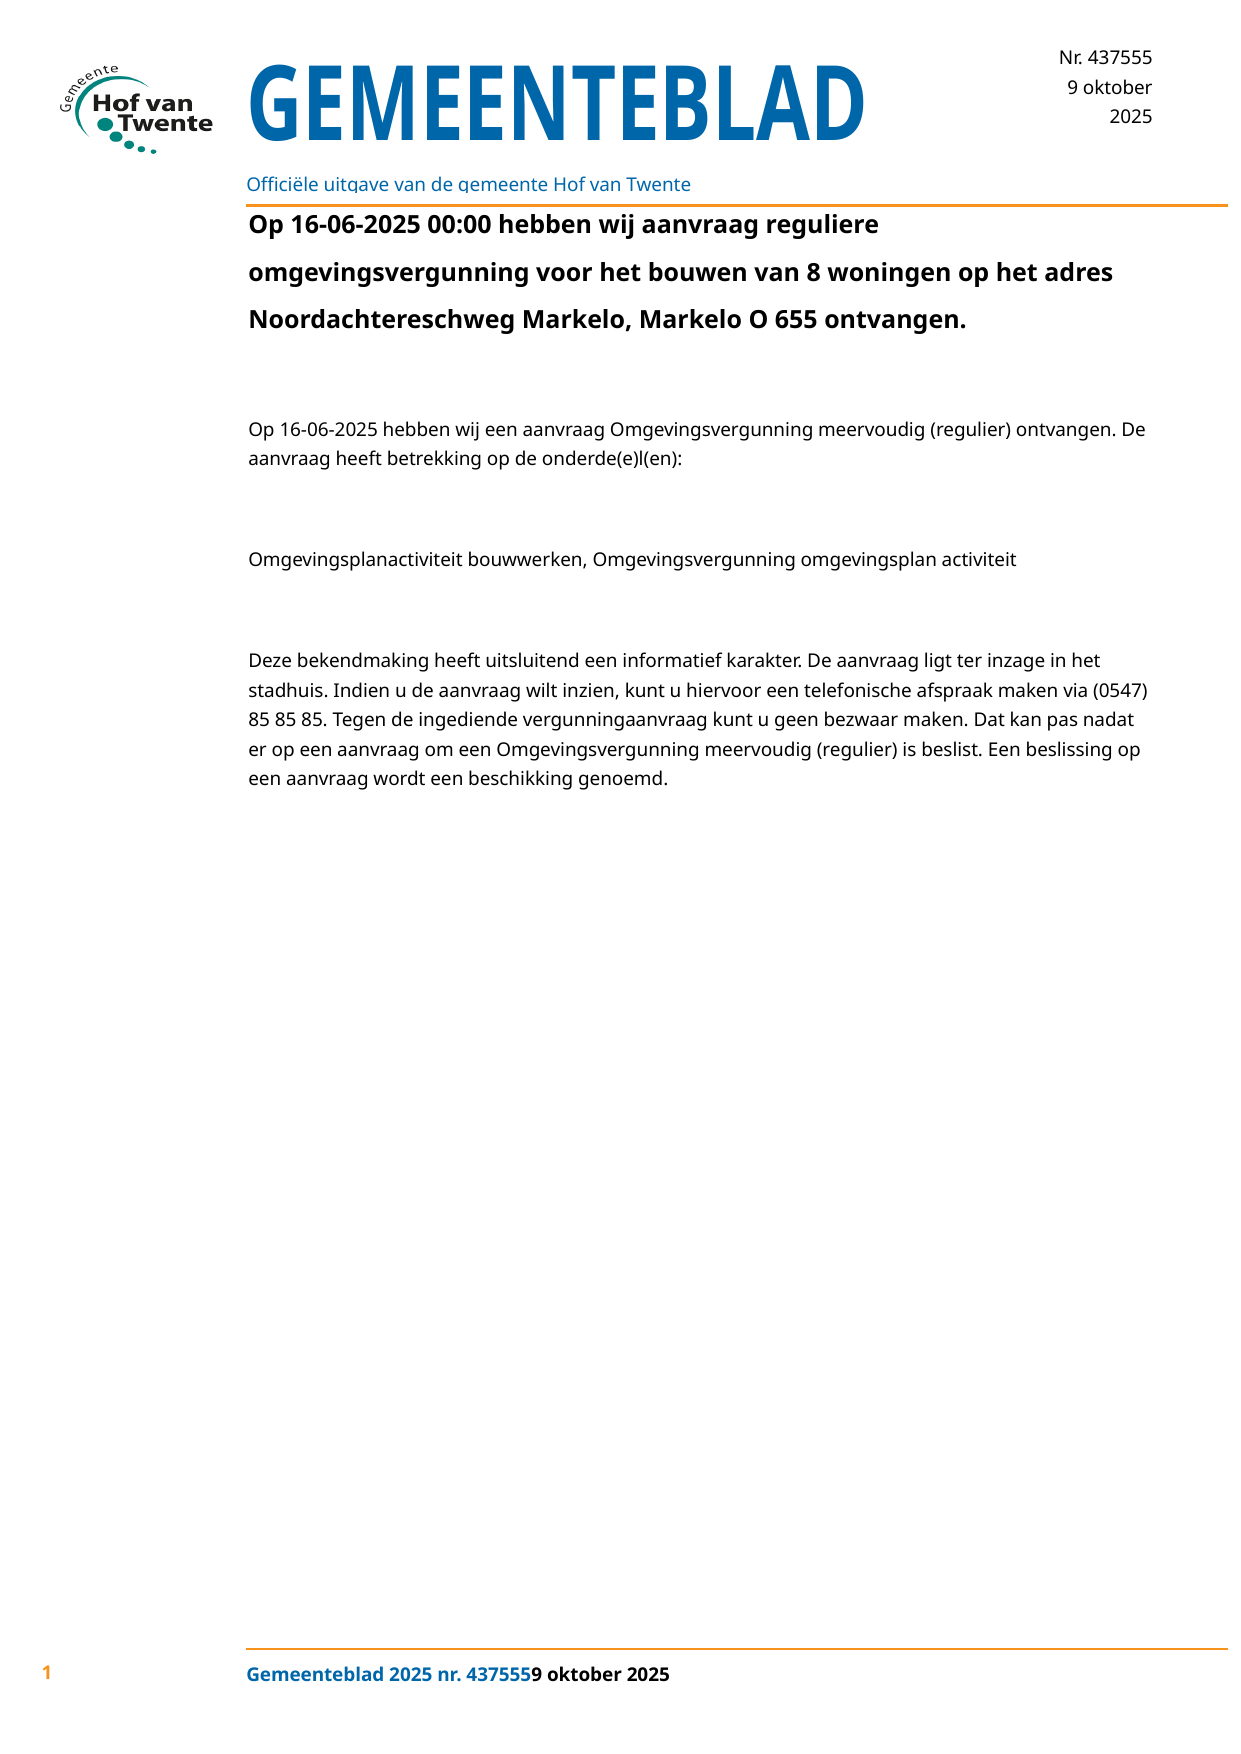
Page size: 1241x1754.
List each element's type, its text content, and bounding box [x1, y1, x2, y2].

text Op 16-06-2025 00:00 hebben wij aanvraag reguliere omgevingsvergunning voor het bouwen van 8 woningen op het adres Noordachtereschweg Markelo, Markelo O 655 ontvangen. [248, 207, 1152, 336]
text Deze bekendmaking heeft uitsluitend een informatief karakter. De aanvraag ligt ter inzage in het stadhuis. Indien u de aanvraag wilt inzien, kunt u hiervoor een telefonische afspraak maken via (0547) 85 85 85. Tegen de ingediende vergunningaanvraag kunt u geen bezwaar maken. Dat kan pas nadat er op een aanvraag om een Omgevingsvergunning meervoudig (regulier) is beslist. Een beslissing op een aanvraag wordt een beschikking genoemd. [248, 647, 1152, 791]
text Op 16-06-2025 hebben wij een aanvraag Omgevingsvergunning meervoudig (regulier) ontvangen. De aanvraag heeft betrekking op de onderde(e)l(en): [248, 416, 1152, 471]
picture [41, 47, 231, 172]
text Omgevingsplanactiviteit bouwwerken, Omgevingsvergunning omgevingsplan activiteit [248, 546, 1152, 572]
